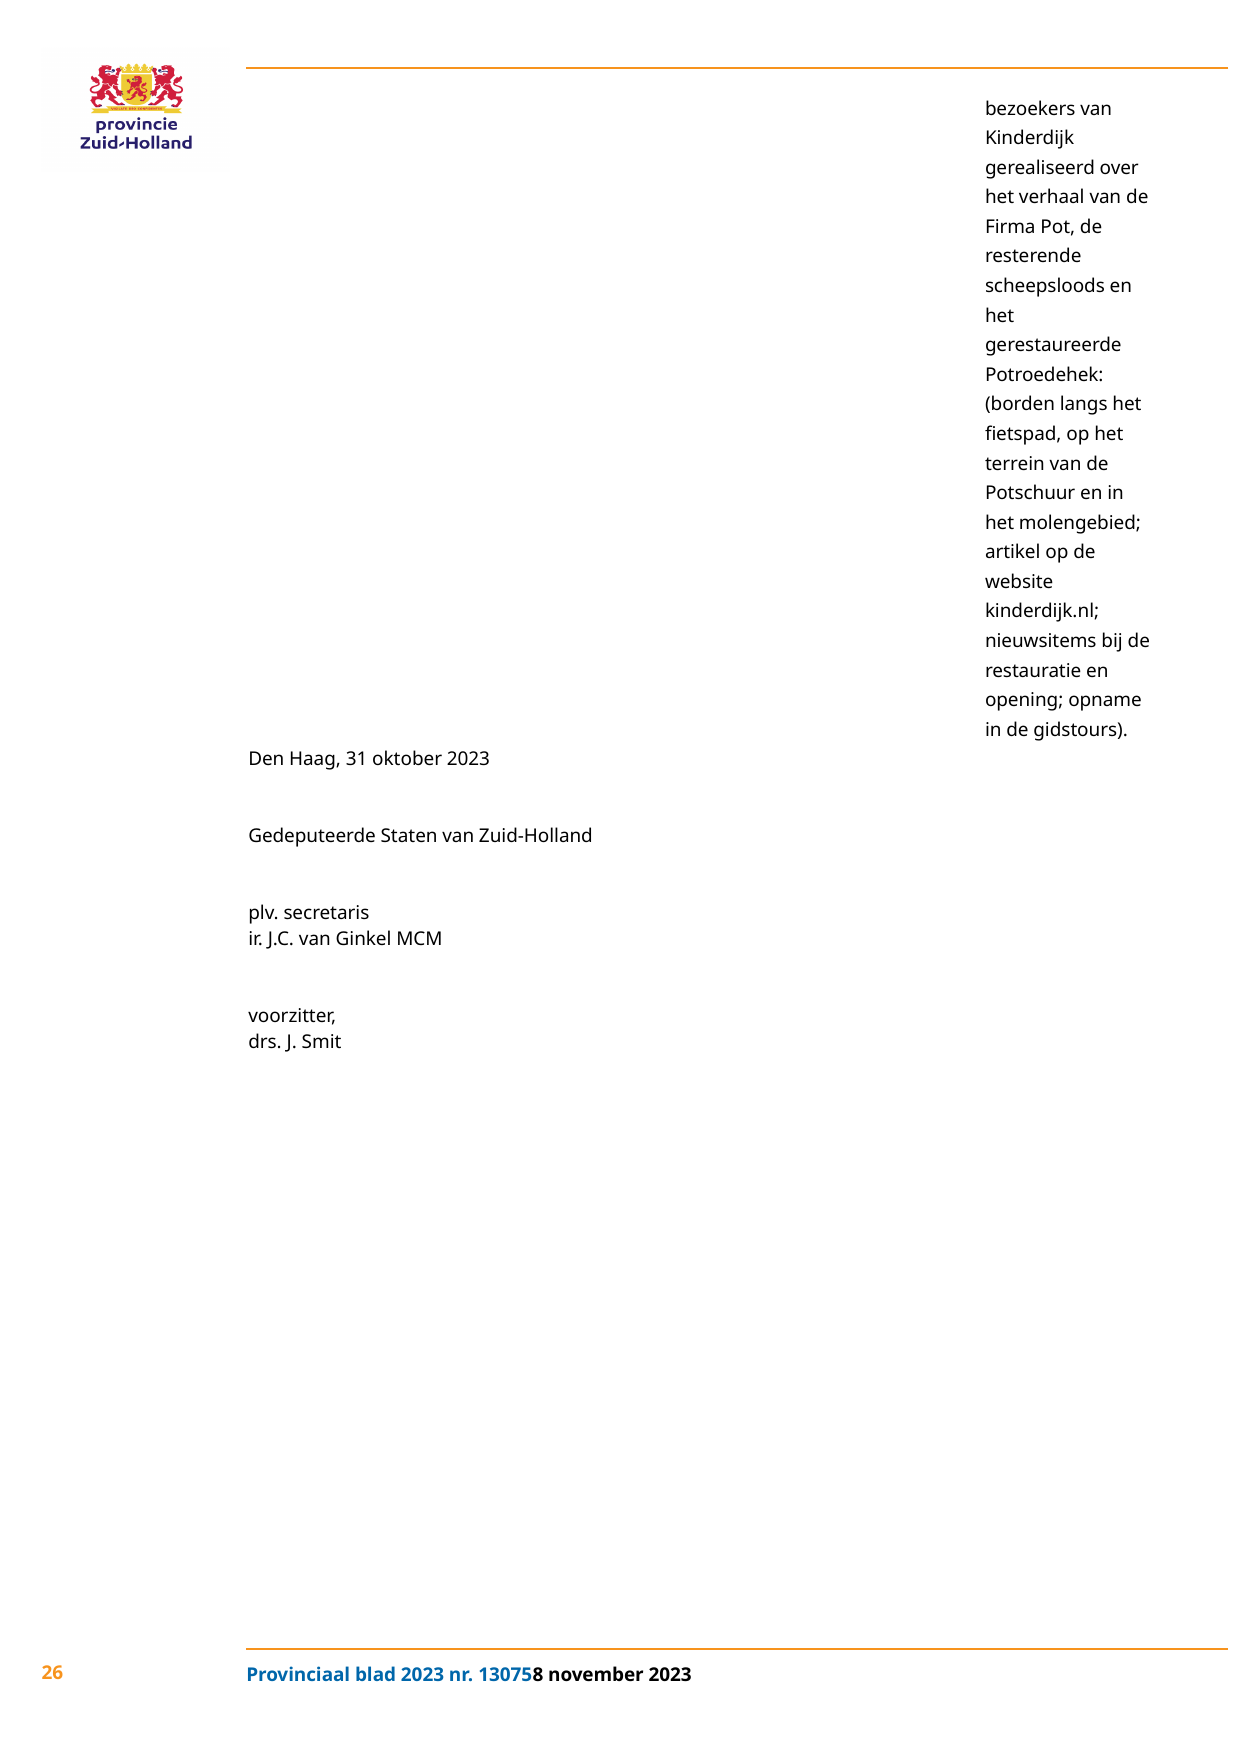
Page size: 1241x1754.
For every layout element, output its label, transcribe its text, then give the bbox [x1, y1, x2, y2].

table_cell [474, 95, 700, 742]
table_cell bezoekers van Kinderdijk gerealiseerd over het verhaal van de Firma Pot, de resterende scheepsloods en het gerestaureerde Potroedehek: (borden langs het fietspad, op het terrein van de Potschuur en in het molengebied; artikel op de website kinderdijk.nl; nieuwsitems bij de restauratie en opening; opname in de gidstours). [926, 95, 1152, 742]
text drs. J. Smit [248, 1028, 1152, 1054]
text Gedeputeerde Staten van Zuid-Holland [248, 822, 1152, 848]
text voorzitter, [248, 1002, 1152, 1028]
picture [41, 47, 231, 172]
table_cell [700, 95, 926, 742]
text ir. J.C. van Ginkel MCM [248, 925, 1152, 951]
text Den Haag, 31 oktober 2023 [248, 745, 1152, 771]
text plv. secretaris [248, 899, 1152, 925]
table_cell [248, 95, 474, 742]
